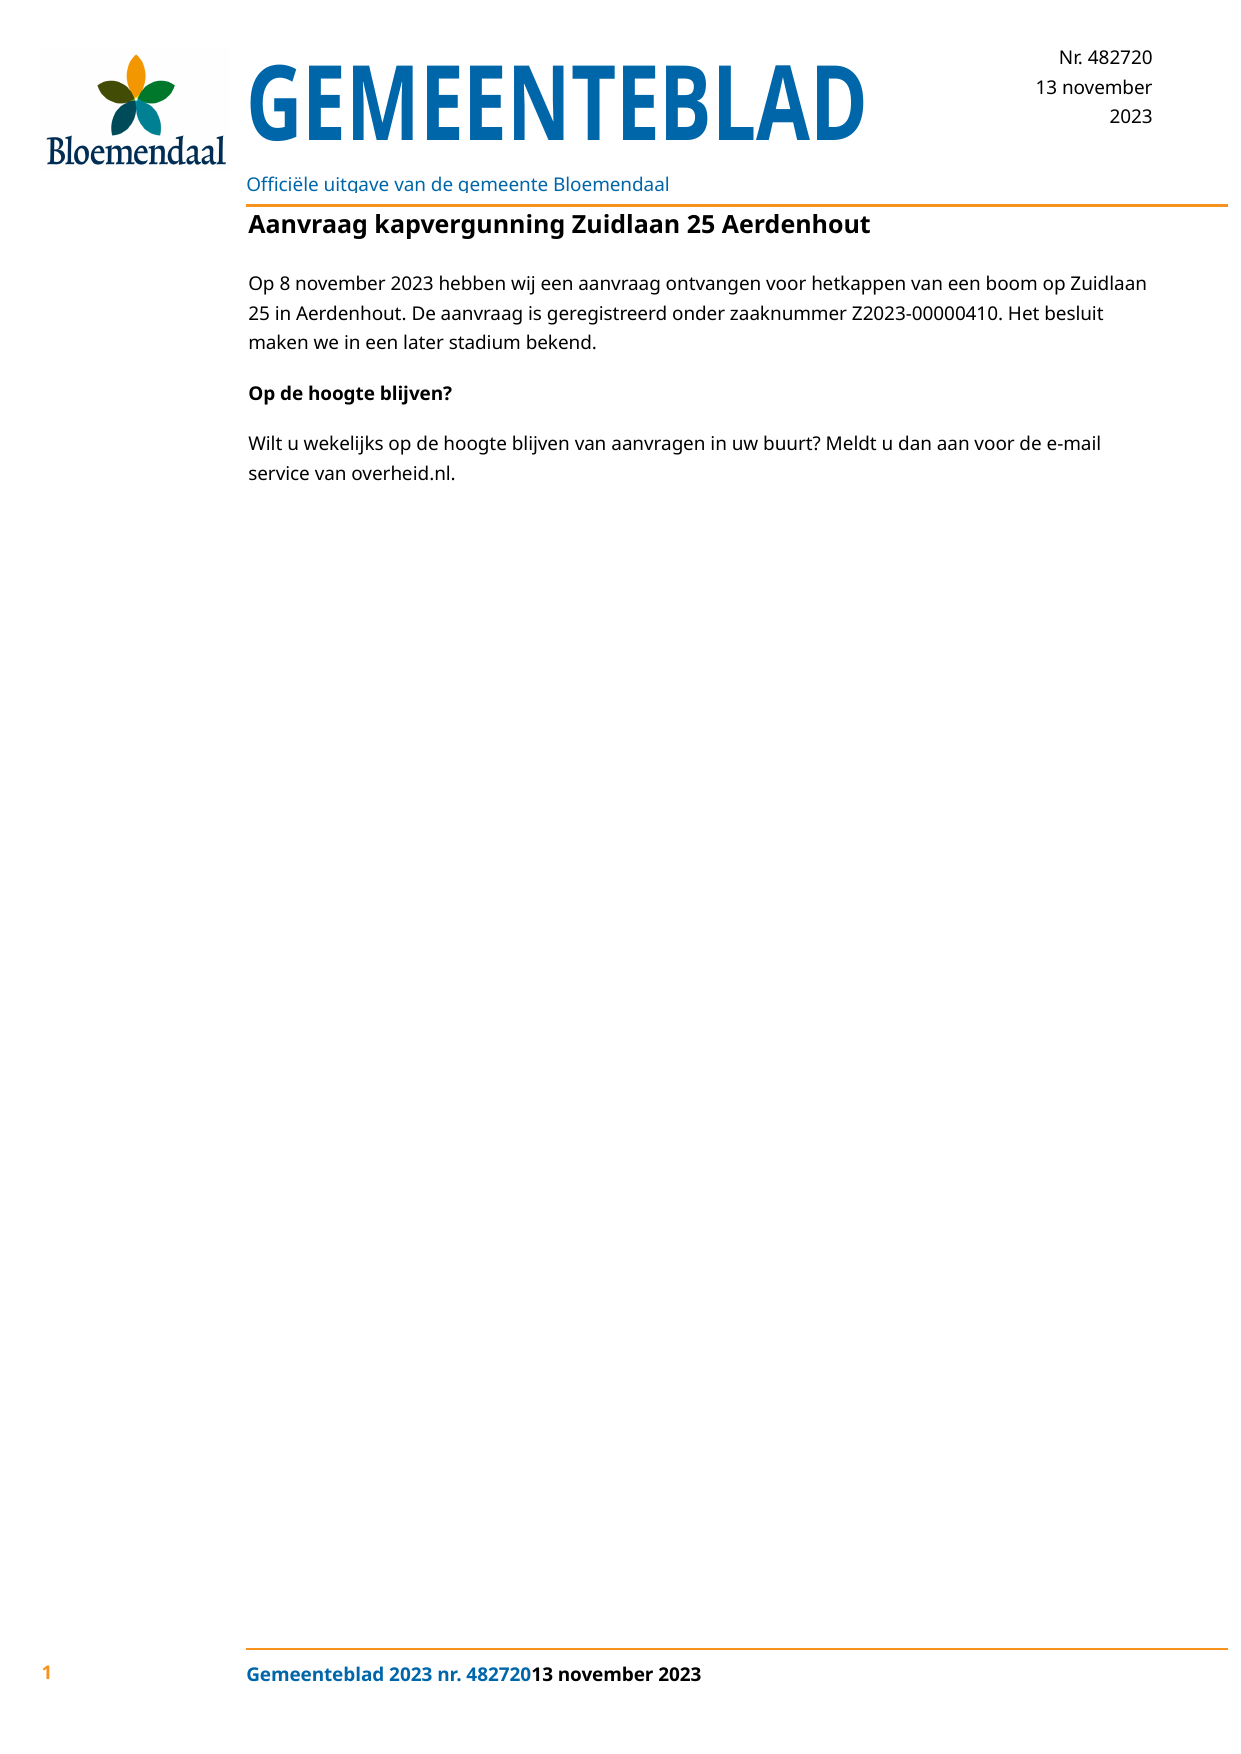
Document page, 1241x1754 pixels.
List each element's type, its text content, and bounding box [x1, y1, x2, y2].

text Aanvraag kapvergunning Zuidlaan 25 Aerdenhout [248, 207, 1152, 241]
picture [41, 47, 231, 172]
text Op 8 november 2023 hebben wij een aanvraag ontvangen voor hetkappen van een boom op Zuidlaan 25 in Aerdenhout. De aanvraag is geregistreerd onder zaaknummer Z2023-00000410. Het besluit maken we in een later stadium bekend. [248, 270, 1152, 355]
text Op de hoogte blijven? [248, 380, 1152, 406]
text Wilt u wekelijks op de hoogte blijven van aanvragen in uw buurt? Meldt u dan aan voor de e-mail service van overheid.nl. [248, 430, 1152, 486]
